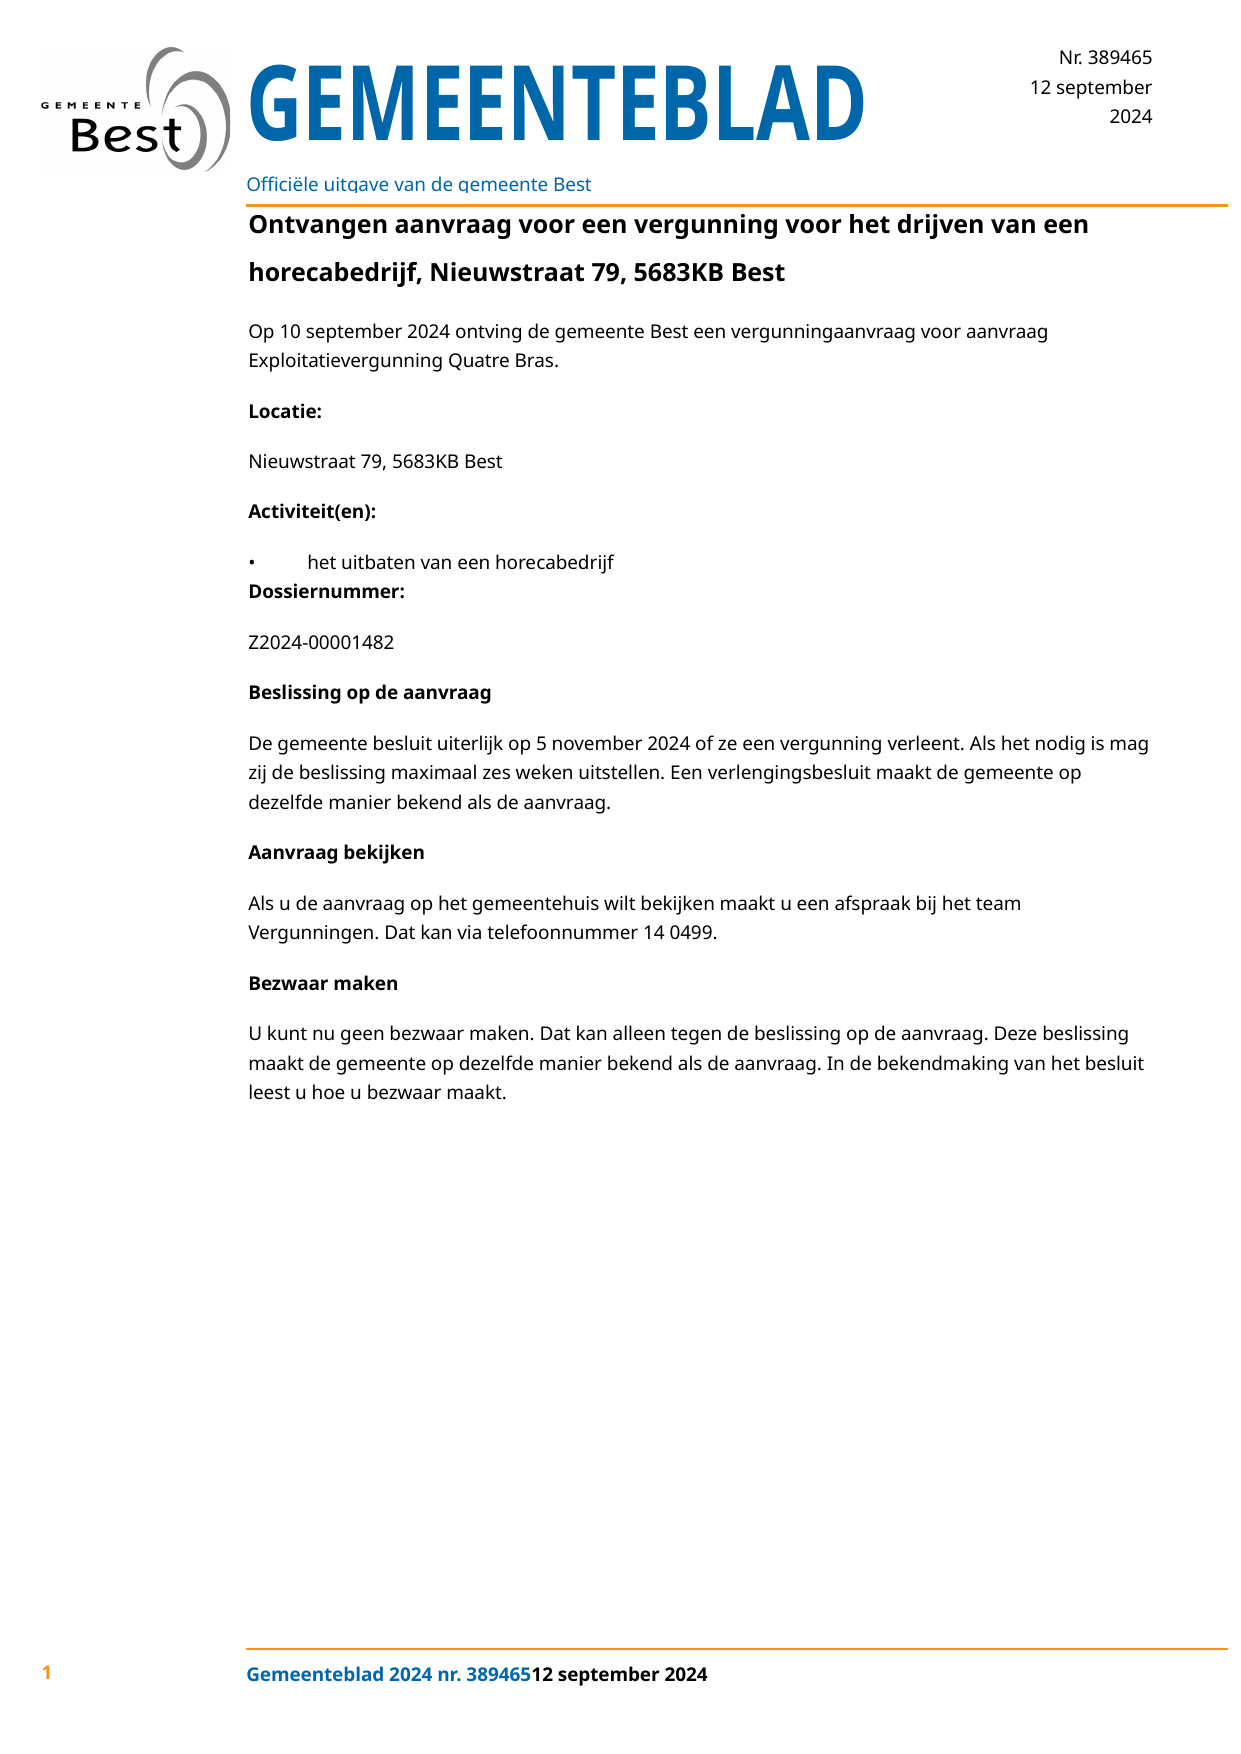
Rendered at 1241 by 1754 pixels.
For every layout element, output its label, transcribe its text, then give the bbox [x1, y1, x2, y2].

text Locatie: [248, 398, 1152, 424]
text U kunt nu geen bezwaar maken. Dat kan alleen tegen de beslissing op de aanvraag. Deze beslissing maakt de gemeente op dezelfde manier bekend als de aanvraag. In de bekendmaking van het besluit leest u hoe u bezwaar maakt. [248, 1020, 1152, 1105]
text Z2024-00001482 [248, 629, 1152, 655]
text Op 10 september 2024 ontving de gemeente Best een vergunningaanvraag voor aanvraag Exploitatievergunning Quatre Bras. [248, 318, 1152, 373]
text Nieuwstraat 79, 5683KB Best [248, 448, 1152, 474]
text Aanvraag bekijken [248, 839, 1152, 865]
text Beslissing op de aanvraag [248, 679, 1152, 705]
picture [41, 47, 231, 172]
text Dossiernummer: [248, 579, 1152, 604]
text Als u de aanvraag op het gemeentehuis wilt bekijken maakt u een afspraak bij het team Vergunningen. Dat kan via telefoonnummer 14 0499. [248, 890, 1152, 945]
text Bezwaar maken [248, 970, 1152, 996]
text De gemeente besluit uiterlijk op 5 november 2024 of ze een vergunning verleent. Als het nodig is mag zij de beslissing maximaal zes weken uitstellen. Een verlengingsbesluit maakt de gemeente op dezelfde manier bekend als de aanvraag. [248, 730, 1152, 815]
list het uitbaten van een horecabedrijf [248, 549, 1152, 575]
text Ontvangen aanvraag voor een vergunning voor het drijven van een horecabedrijf, Nieuwstraat 79, 5683KB Best [248, 207, 1152, 288]
text Activiteit(en): [248, 499, 1152, 524]
